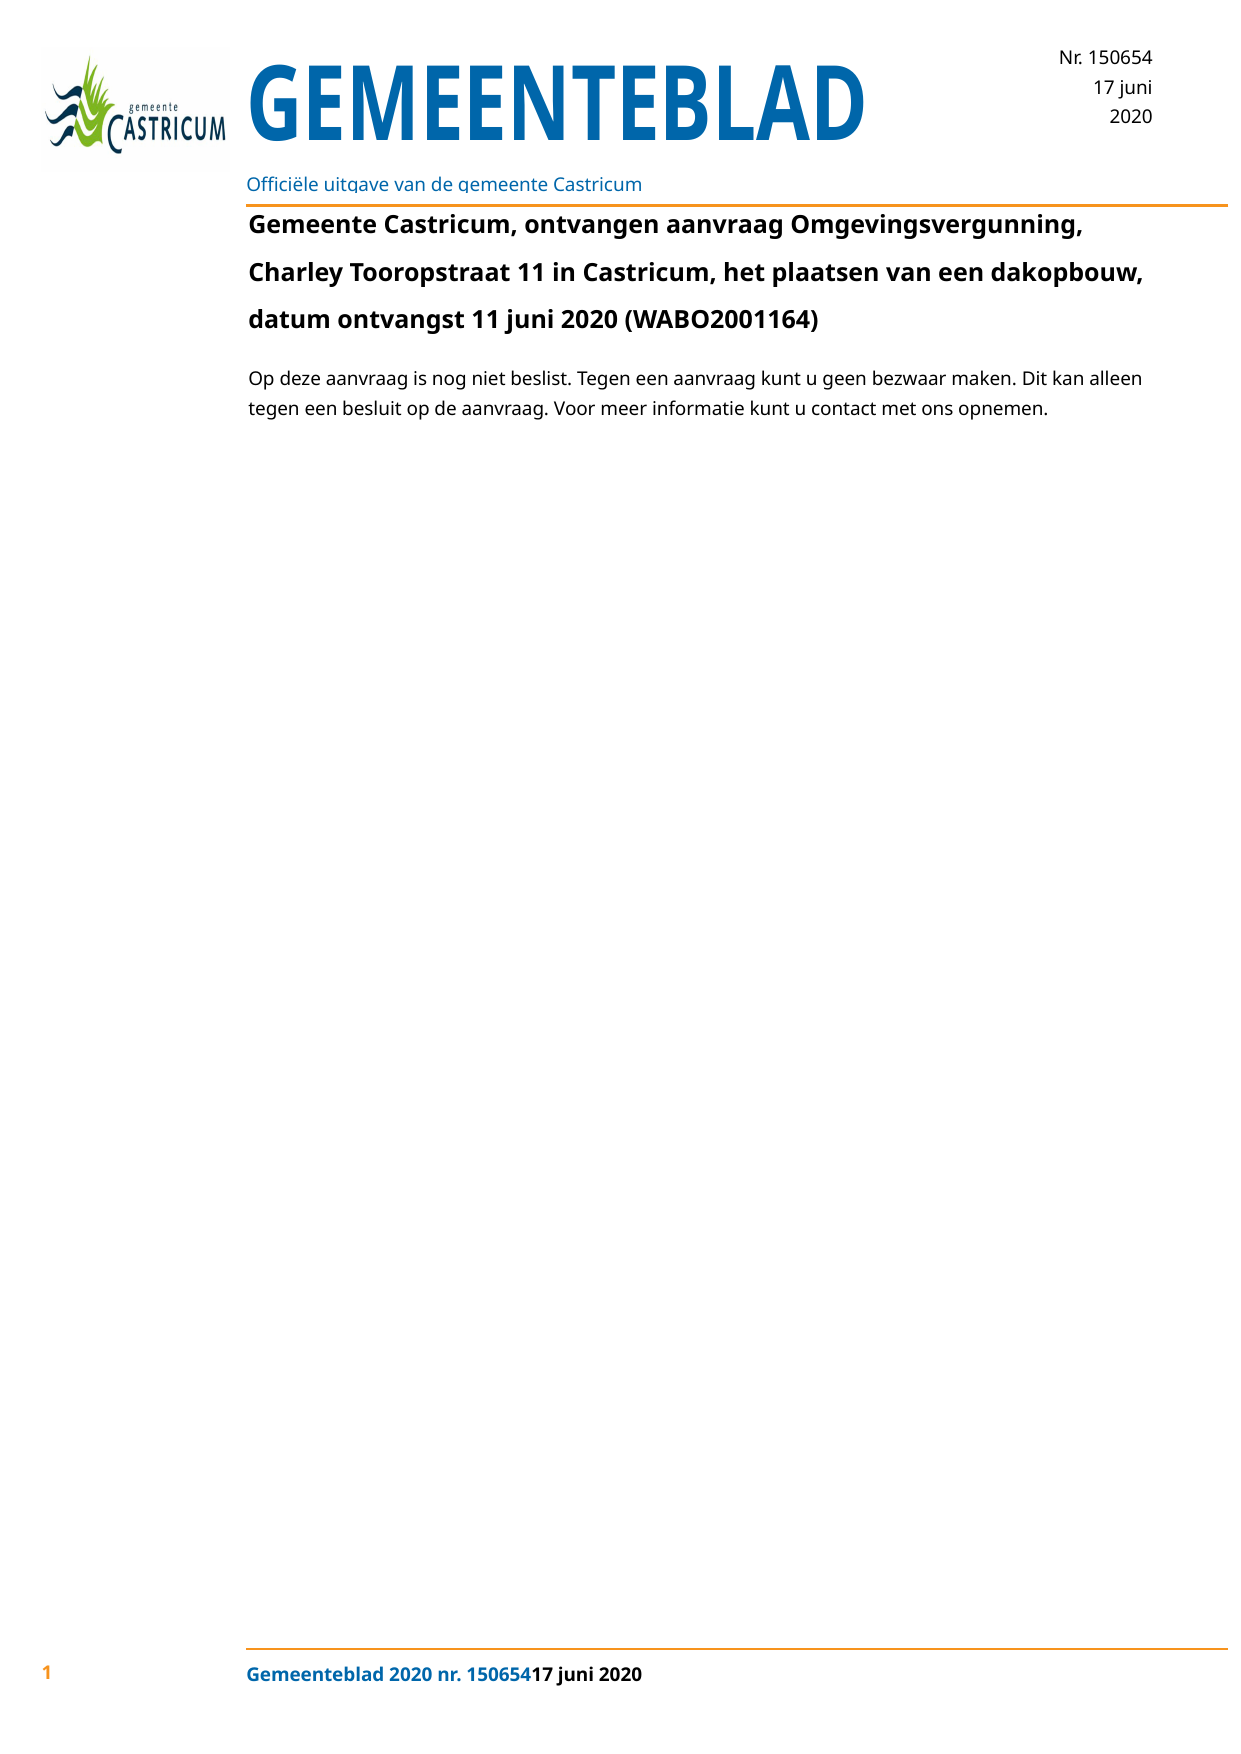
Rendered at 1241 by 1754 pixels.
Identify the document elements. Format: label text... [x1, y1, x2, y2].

text Op deze aanvraag is nog niet beslist. Tegen een aanvraag kunt u geen bezwaar maken. Dit kan alleen tegen een besluit op de aanvraag. Voor meer informatie kunt u contact met ons opnemen. [248, 366, 1152, 421]
picture [41, 47, 231, 172]
text Gemeente Castricum, ontvangen aanvraag Omgevingsvergunning, Charley Tooropstraat 11 in Castricum, het plaatsen van een dakopbouw, datum ontvangst 11 juni 2020 (WABO2001164) [248, 207, 1152, 336]
